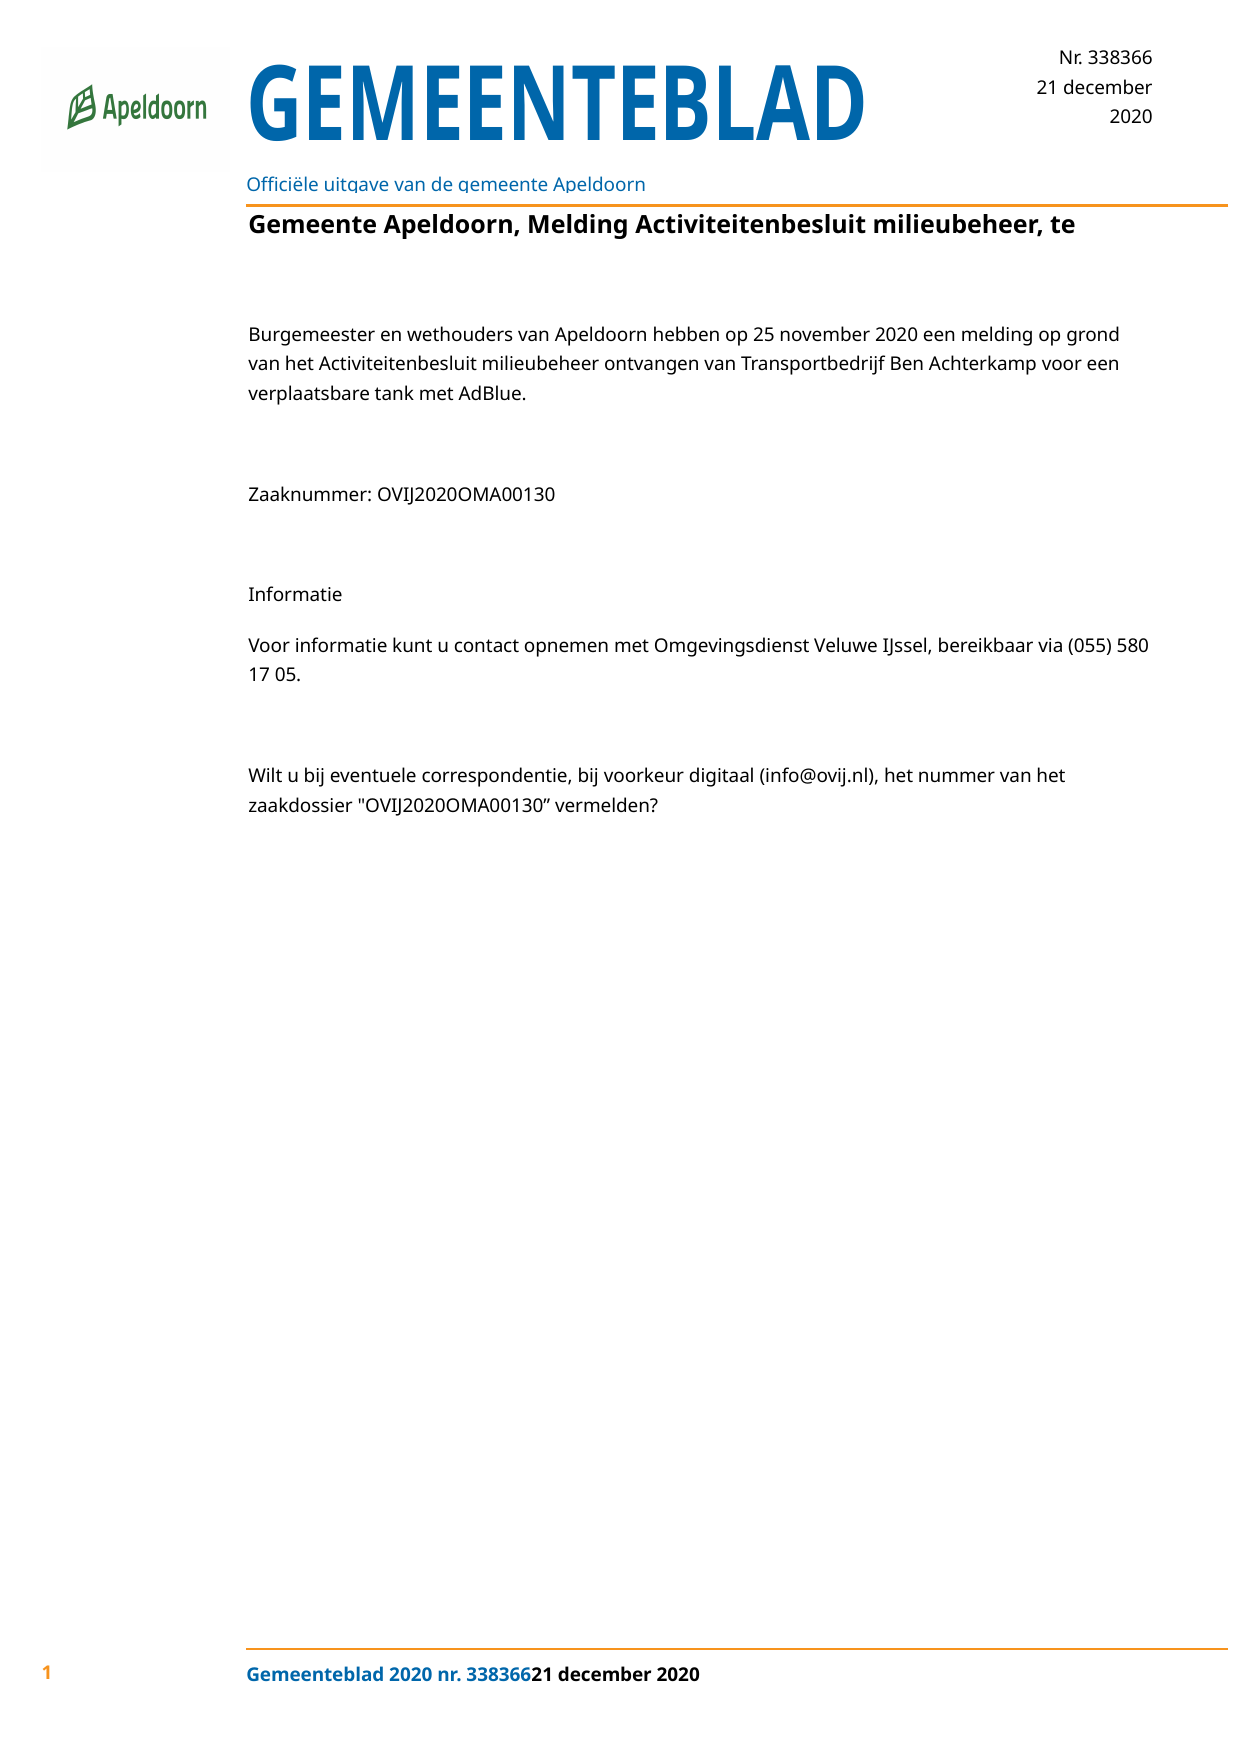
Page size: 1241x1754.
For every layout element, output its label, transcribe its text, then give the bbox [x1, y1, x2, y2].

text Zaaknummer: OVIJ2020OMA00130 [248, 481, 1152, 506]
text Informatie [248, 582, 1152, 607]
text Burgemeester en wethouders van Apeldoorn hebben op 25 november 2020 een melding op grond van het Activiteitenbesluit milieubeheer ontvangen van Transportbedrijf Ben Achterkamp voor een verplaatsbare tank met AdBlue. [248, 321, 1152, 406]
text Voor informatie kunt u contact opnemen met Omgevingsdienst Veluwe IJssel, bereikbaar via (055) 580 17 05. [248, 632, 1152, 687]
text Gemeente Apeldoorn, Melding Activiteitenbesluit milieubeheer, te [248, 207, 1152, 241]
text Wilt u bij eventuele correspondentie, bij voorkeur digitaal (info@ovij.nl), het nummer van het zaakdossier "OVIJ2020OMA00130” vermelden? [248, 762, 1152, 818]
picture [41, 47, 231, 172]
